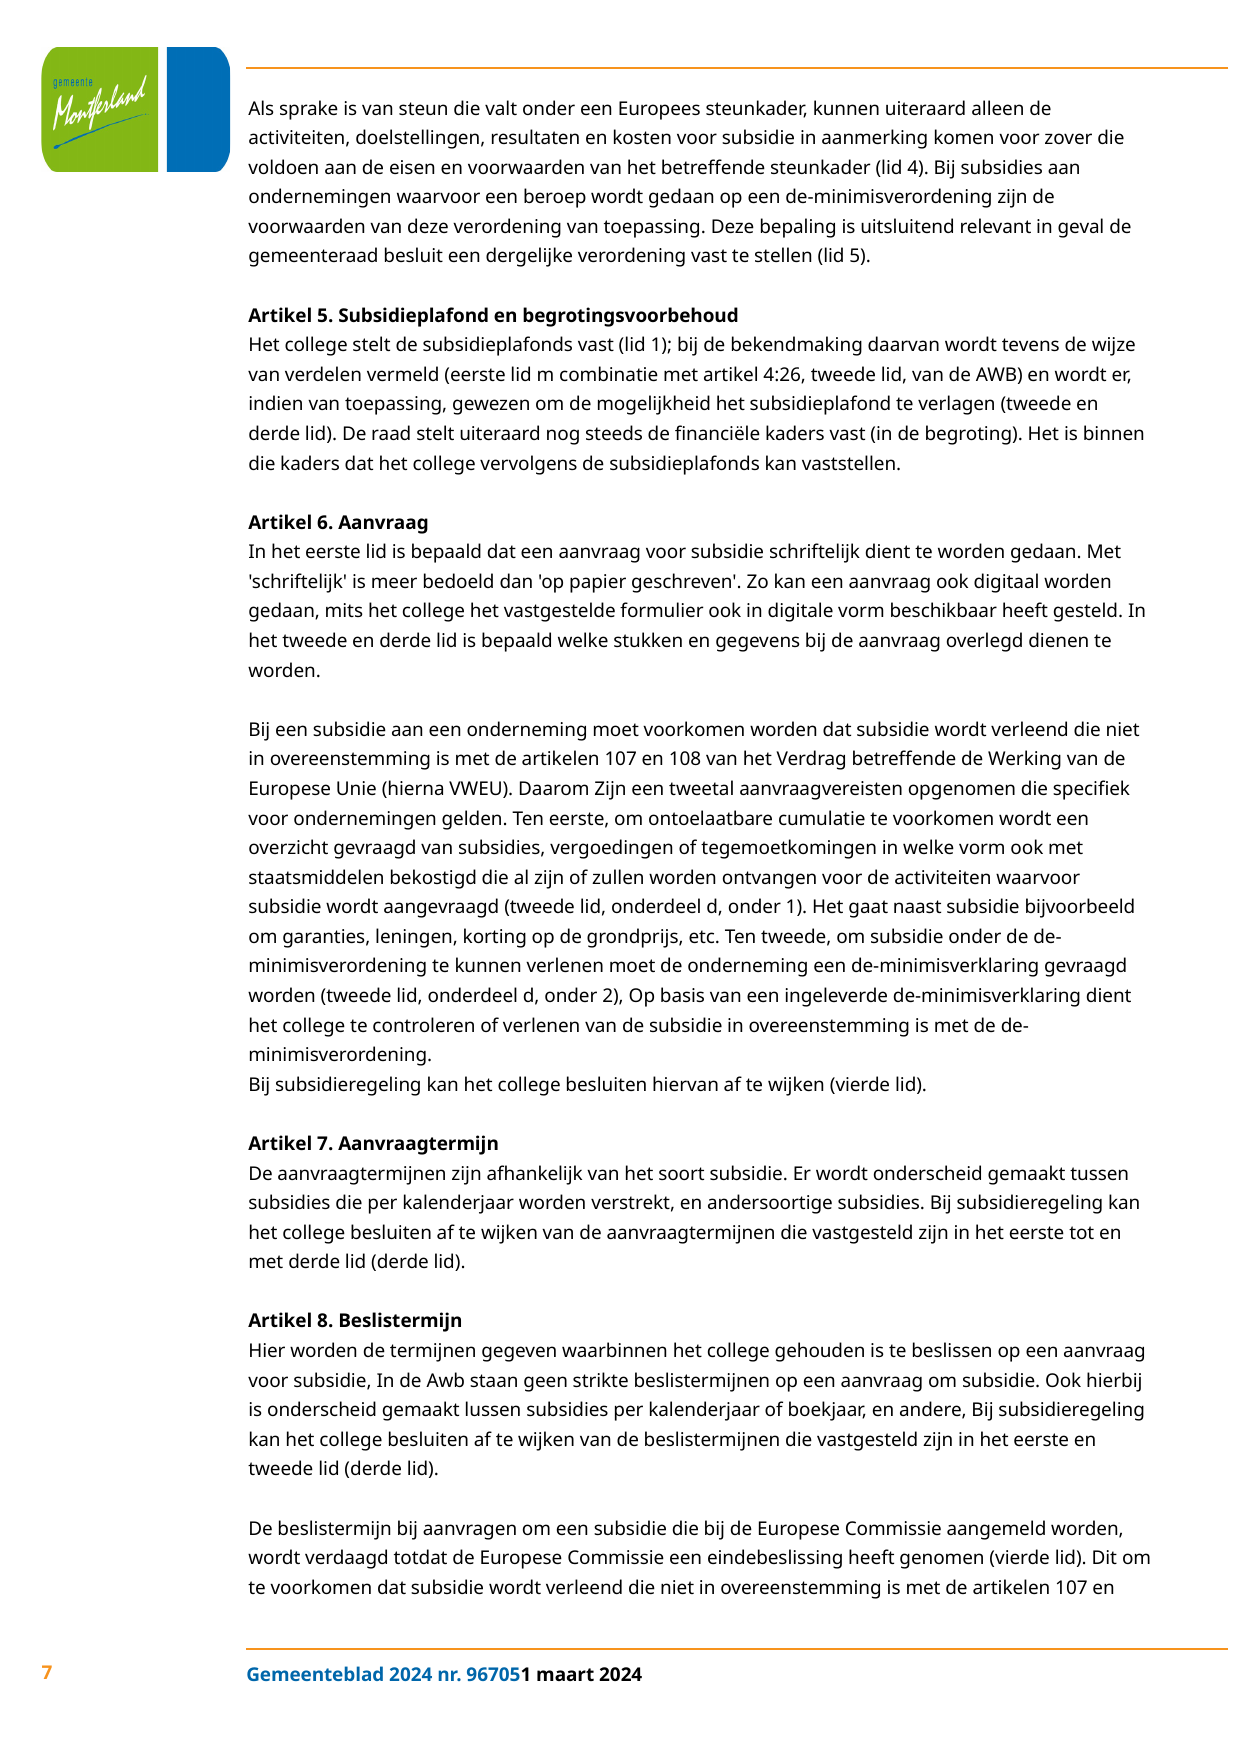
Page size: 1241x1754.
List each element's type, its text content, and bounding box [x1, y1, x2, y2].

text Bij een subsidie aan een onderneming moet voorkomen worden dat subsidie wordt verleend die niet in overeenstemming is met de artikelen 107 en 108 van het Verdrag betreffende de Werking van de Europese Unie (hierna VWEU). Daarom Zijn een tweetal aanvraagvereisten opgenomen die specifiek voor ondernemingen gelden. Ten eerste, om ontoelaatbare cumulatie te voorkomen wordt een overzicht gevraagd van subsidies, vergoedingen of tegemoetkomingen in welke vorm ook met staatsmiddelen bekostigd die al zijn of zullen worden ontvangen voor de activiteiten waarvoor subsidie wordt aangevraagd (tweede lid, onderdeel d, onder 1). Het gaat naast subsidie bijvoorbeeld om garanties, leningen, korting op de grondprijs, etc. Ten tweede, om subsidie onder de de-minimisverordening te kunnen verlenen moet de onderneming een de-minimisverklaring gevraagd worden (tweede lid, onderdeel d, onder 2), Op basis van een ingeleverde de-minimisverklaring dient het college te controleren of verlenen van de subsidie in overeenstemming is met de de-minimisverordening. [248, 716, 1152, 1067]
text Als sprake is van steun die valt onder een Europees steunkader, kunnen uiteraard alleen de activiteiten, doelstellingen, resultaten en kosten voor subsidie in aanmerking komen voor zover die voldoen aan de eisen en voorwaarden van het betreffende steunkader (lid 4). Bij subsidies aan ondernemingen waarvoor een beroep wordt gedaan op een de-minimisverordening zijn de voorwaarden van deze verordening van toepassing. Deze bepaling is uitsluitend relevant in geval de gemeenteraad besluit een dergelijke verordening vast te stellen (lid 5). [248, 95, 1152, 268]
text In het eerste lid is bepaald dat een aanvraag voor subsidie schriftelijk dient te worden gedaan. Met 'schriftelijk' is meer bedoeld dan 'op papier geschreven'. Zo kan een aanvraag ook digitaal worden gedaan, mits het college het vastgestelde formulier ook in digitale vorm beschikbaar heeft gesteld. In het tweede en derde lid is bepaald welke stukken en gegevens bij de aanvraag overlegd dienen te worden. [248, 538, 1152, 683]
text Artikel 6. Aanvraag [248, 509, 1152, 535]
text Bij subsidieregeling kan het college besluiten hiervan af te wijken (vierde lid). [248, 1071, 1152, 1097]
text Artikel 5. Subsidieplafond en begrotingsvoorbehoud [248, 302, 1152, 328]
text Het college stelt de subsidieplafonds vast (lid 1); bij de bekendmaking daarvan wordt tevens de wijze van verdelen vermeld (eerste lid m combinatie met artikel 4:26, tweede lid, van de AWB) en wordt er, indien van toepassing, gewezen om de mogelijkheid het subsidieplafond te verlagen (tweede en derde lid). De raad stelt uiteraard nog steeds de financiële kaders vast (in de begroting). Het is binnen die kaders dat het college vervolgens de subsidieplafonds kan vaststellen. [248, 331, 1152, 476]
text Artikel 8. Beslistermijn [248, 1308, 1152, 1333]
text De aanvraagtermijnen zijn afhankelijk van het soort subsidie. Er wordt onderscheid gemaakt tussen subsidies die per kalenderjaar worden verstrekt, en andersoortige subsidies. Bij subsidieregeling kan het college besluiten af te wijken van de aanvraagtermijnen die vastgesteld zijn in het eerste tot en met derde lid (derde lid). [248, 1160, 1152, 1274]
text De beslistermijn bij aanvragen om een subsidie die bij de Europese Commissie aangemeld worden, wordt verdaagd totdat de Europese Commissie een eindebeslissing heeft genomen (vierde lid). Dit om te voorkomen dat subsidie wordt verleend die niet in overeenstemming is met de artikelen 107 en [248, 1515, 1152, 1600]
text Artikel 7. Aanvraagtermijn [248, 1130, 1152, 1156]
picture [41, 47, 231, 172]
text Hier worden de termijnen gegeven waarbinnen het college gehouden is te beslissen op een aanvraag voor subsidie, In de Awb staan geen strikte beslistermijnen op een aanvraag om subsidie. Ook hierbij is onderscheid gemaakt lussen subsidies per kalenderjaar of boekjaar, en andere, Bij subsidieregeling kan het college besluiten af te wijken van de beslistermijnen die vastgesteld zijn in het eerste en tweede lid (derde lid). [248, 1337, 1152, 1481]
